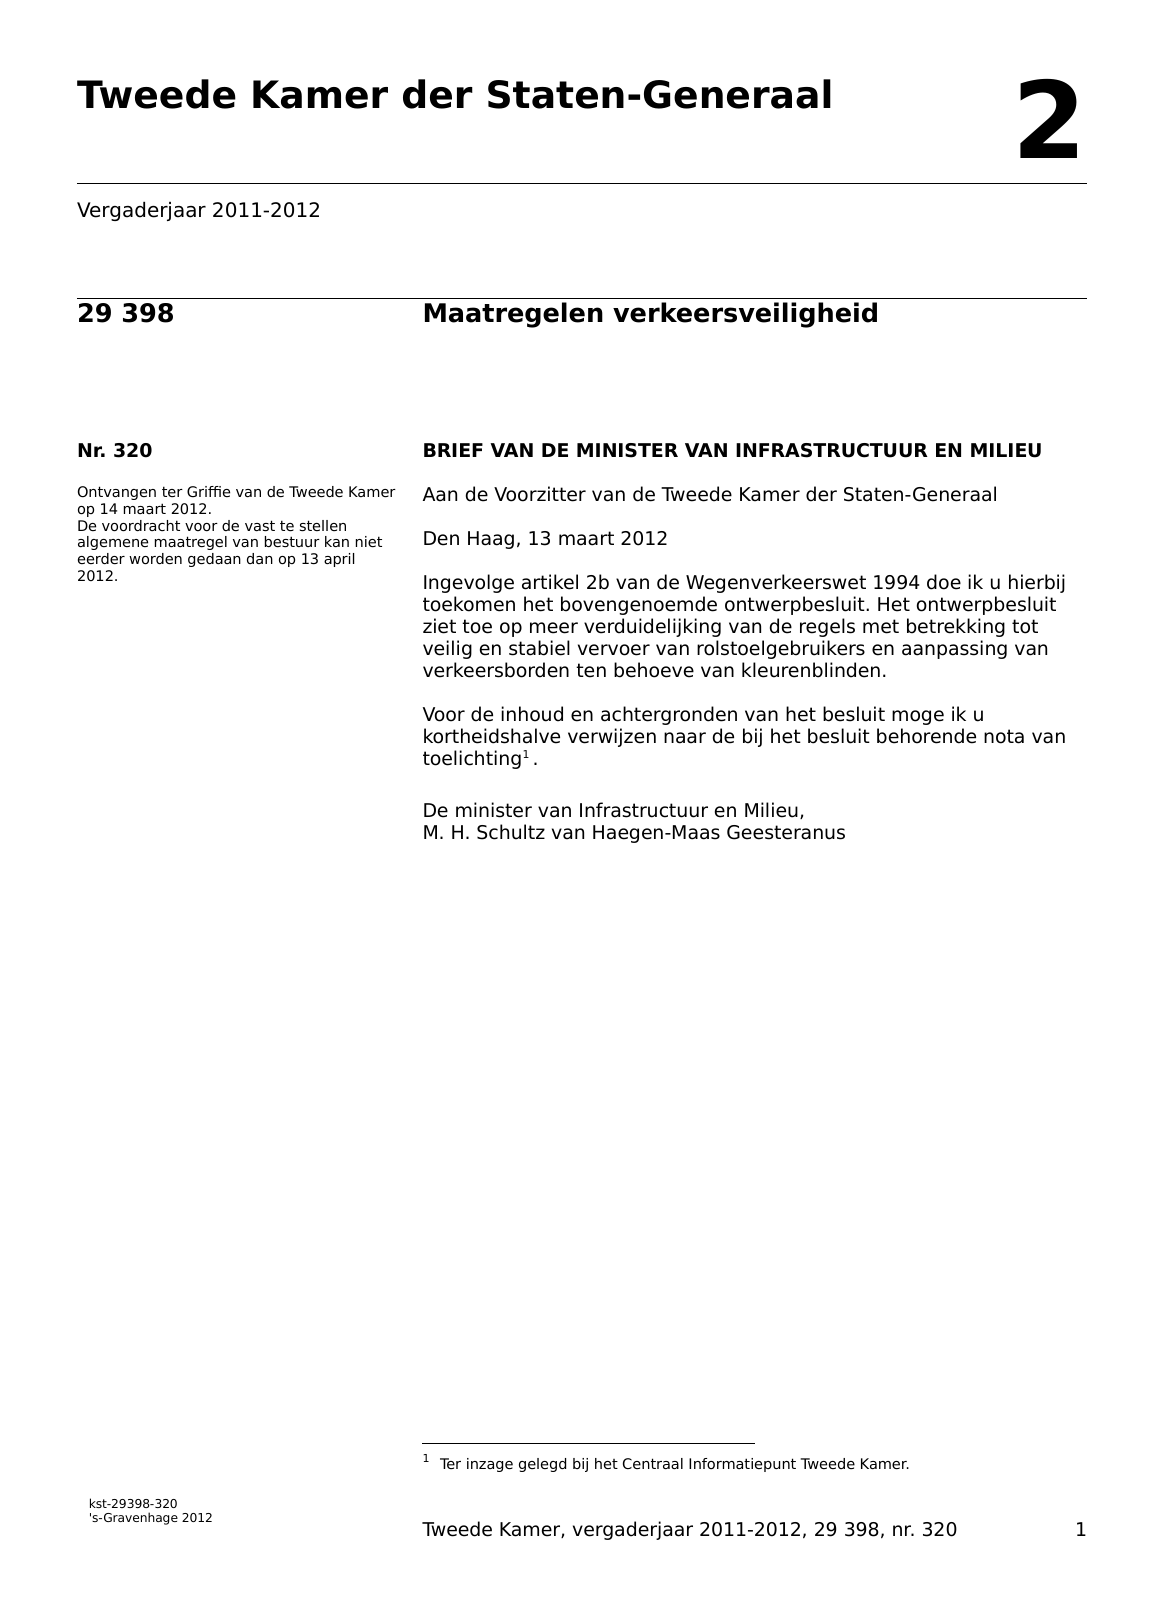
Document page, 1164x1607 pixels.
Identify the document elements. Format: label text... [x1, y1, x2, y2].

text Ontvangen ter Griffie van de Tweede Kamer op 14 maart 2012. [77, 484, 399, 518]
text Den Haag, 13 maart 2012 [422, 528, 1087, 550]
text Voor de inhoud en achtergronden van het besluit moge ik u kortheidshalve verwijzen naar de bij het besluit behorende nota van toelichting. [422, 704, 1087, 770]
subtitle 29 398 Maatregelen verkeersveiligheid [77, 299, 1087, 329]
text kst-29398-320 [88, 1497, 323, 1511]
table_header 2 [886, 59, 1087, 183]
text Aan de Voorzitter van de Tweede Kamer der Staten-Generaal [422, 484, 1087, 506]
text 's-Gravenhage 2012 [88, 1511, 323, 1525]
text De voordracht voor de vast te stellen algemene maatregel van bestuur kan niet eerder worden gedaan dan op 13 april 2012. [77, 518, 399, 585]
text Ingevolge artikel 2b van de Wegenverkeerswet 1994 doe ik u hierbij toekomen het bovengenoemde ontwerpbesluit. Het ontwerpbesluit ziet toe op meer verduidelijking van de regels met betrekking tot veilig en stabiel vervoer van rolstoelgebruikers en aanpassing van verkeersborden ten behoeve van kleurenblinden. [422, 572, 1087, 682]
text Ter inzage gelegd bij het Centraal Informatiepunt Tweede Kamer. [422, 1452, 1087, 1474]
table_cell Vergaderjaar 2011-2012 [77, 184, 1087, 298]
text De minister van Infrastructuur en Milieu, M. H. Schultz van Haegen-Maas Geesteranus [422, 800, 1087, 844]
table_header Tweede Kamer der Staten-Generaal [77, 59, 886, 183]
subtitle Nr. 320 BRIEF VAN DE MINISTER VAN INFRASTRUCTUUR EN MILIEU [77, 440, 1087, 462]
